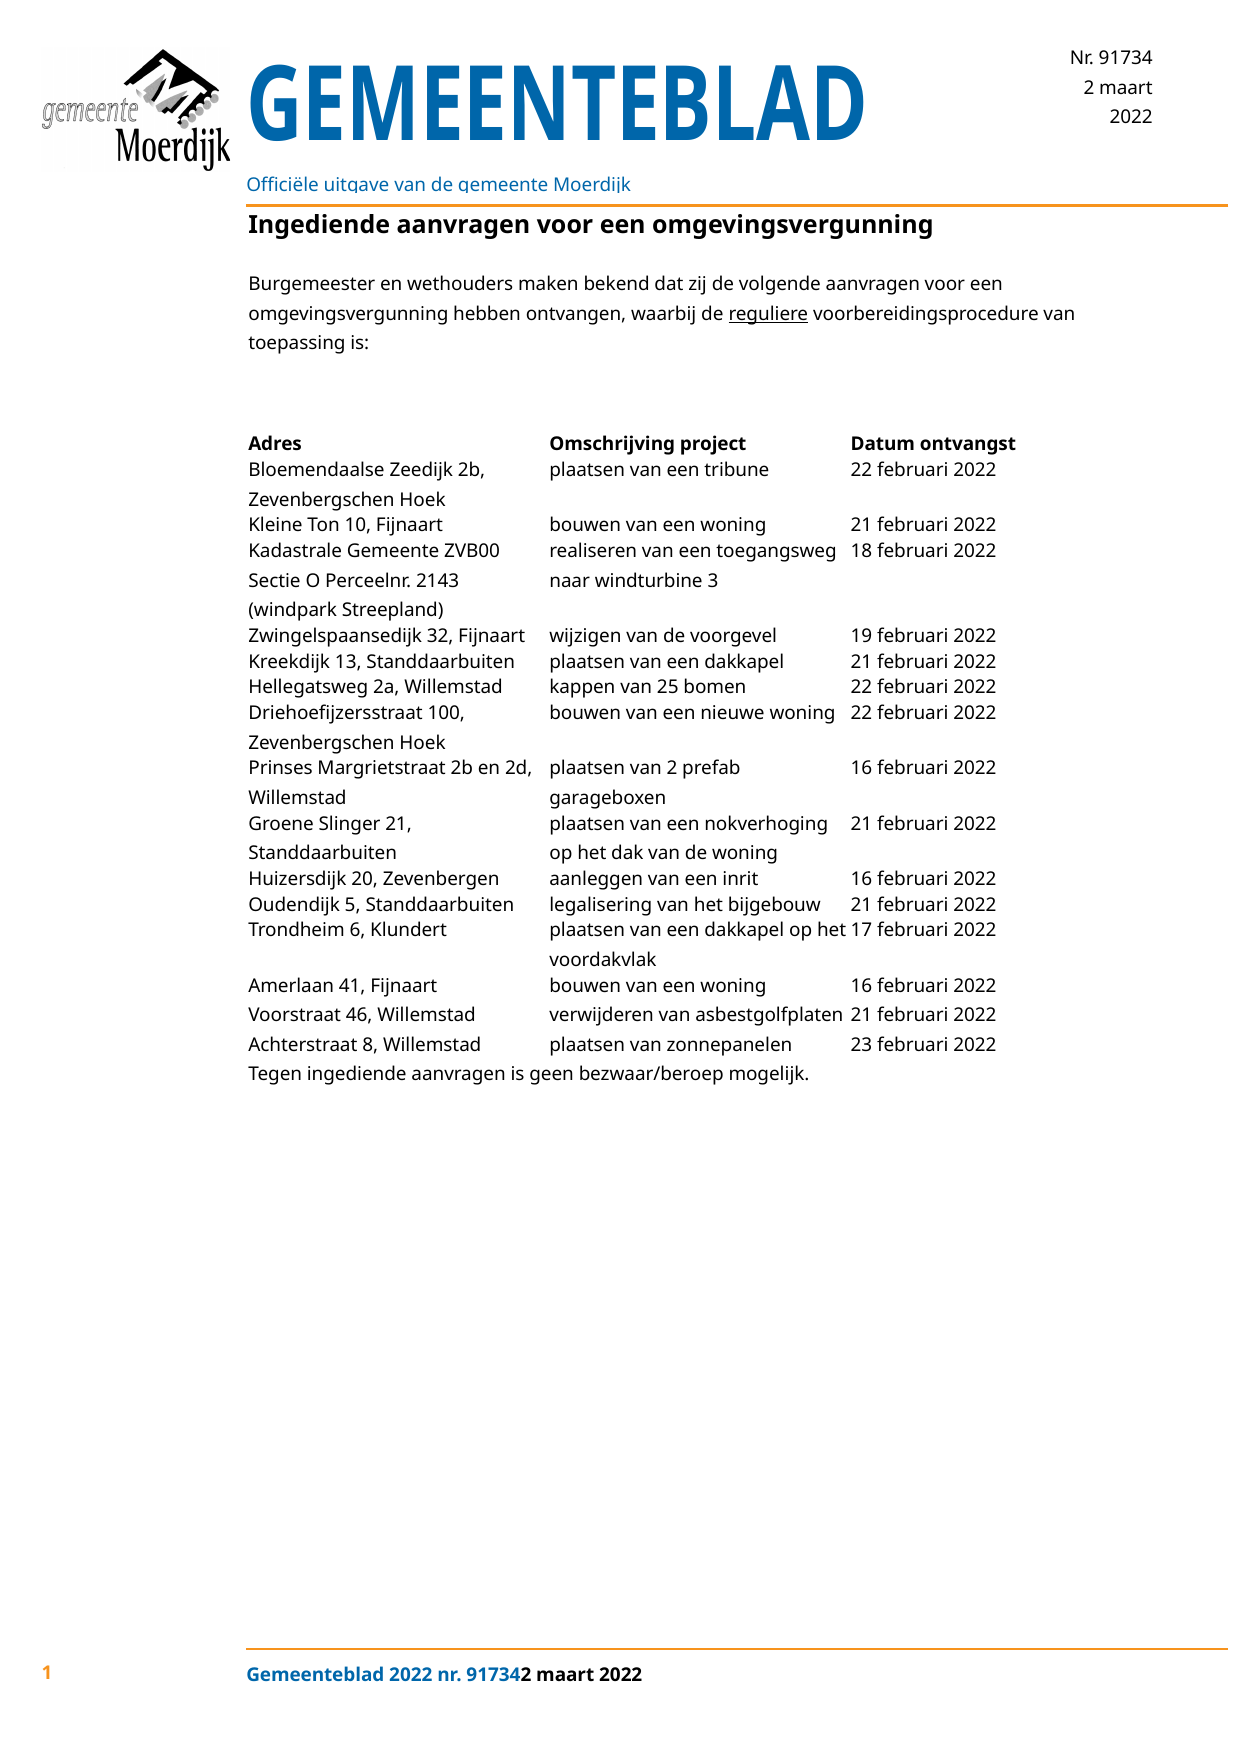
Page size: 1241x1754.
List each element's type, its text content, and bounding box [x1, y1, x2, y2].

table_cell plaatsen van een nokverhoging op het dak van de woning [549, 810, 850, 865]
table_cell 19 februari 2022 [850, 622, 1152, 648]
table_cell Amerlaan 41, Fijnaart Voorstraat 46, Willemstad Achterstraat 8, Willemstad [248, 972, 549, 1057]
table_cell Kadastrale Gemeente ZVB00 Sectie O Perceelnr. 2143 (windpark Streepland) [248, 537, 549, 622]
table_cell 22 februari 2022 [850, 699, 1152, 754]
table_cell plaatsen van een dakkapel [549, 648, 850, 673]
table_cell legalisering van het bijgebouw [549, 891, 850, 917]
table_cell 16 februari 2022 21 februari 2022 23 februari 2022 [850, 972, 1152, 1057]
text Tegen ingediende aanvragen is geen bezwaar/beroep mogelijk. [248, 1060, 1152, 1086]
table_cell Zwingelspaansedijk 32, Fijnaart [248, 622, 549, 648]
table_cell Trondheim 6, Klundert [248, 917, 549, 972]
table_cell plaatsen van 2 prefab garageboxen [549, 755, 850, 810]
text Ingediende aanvragen voor een omgevingsvergunning [248, 207, 1152, 241]
picture [41, 47, 231, 172]
table_header Adres [248, 430, 549, 456]
table_cell Driehoefijzersstraat 100, Zevenbergschen Hoek [248, 699, 549, 754]
table_header Datum ontvangst [850, 430, 1152, 456]
table_cell Groene Slinger 21, Standdaarbuiten [248, 810, 549, 865]
table_cell kappen van 25 bomen [549, 674, 850, 699]
text Burgemeester en wethouders maken bekend dat zij de volgende aanvragen voor een omgevingsvergunning hebben ontvangen, waarbij de reguliere voorbereidingsprocedure van toepassing is: [248, 270, 1152, 355]
table_cell bouwen van een woning [549, 511, 850, 537]
table_cell realiseren van een toegangsweg naar windturbine 3 [549, 537, 850, 622]
table_cell Oudendijk 5, Standdaarbuiten [248, 891, 549, 917]
table_cell 22 februari 2022 [850, 456, 1152, 511]
table_cell 21 februari 2022 [850, 891, 1152, 917]
table_cell Prinses Margrietstraat 2b en 2d, Willemstad [248, 755, 549, 810]
table_header Omschrijving project [549, 430, 850, 456]
table_cell plaatsen van een tribune [549, 456, 850, 511]
table_cell 17 februari 2022 [850, 917, 1152, 972]
table_cell 21 februari 2022 [850, 810, 1152, 865]
table_cell Huizersdijk 20, Zevenbergen [248, 865, 549, 891]
table_cell 16 februari 2022 [850, 755, 1152, 810]
table_cell 16 februari 2022 [850, 865, 1152, 891]
table_cell 21 februari 2022 [850, 511, 1152, 537]
table_cell aanleggen van een inrit [549, 865, 850, 891]
table_cell bouwen van een nieuwe woning [549, 699, 850, 754]
table_cell wijzigen van de voorgevel [549, 622, 850, 648]
table_cell Hellegatsweg 2a, Willemstad [248, 674, 549, 699]
table_cell 21 februari 2022 [850, 648, 1152, 673]
table_cell Kleine Ton 10, Fijnaart [248, 511, 549, 537]
table_cell 22 februari 2022 [850, 674, 1152, 699]
table_cell Kreekdijk 13, Standdaarbuiten [248, 648, 549, 673]
table_cell bouwen van een woning verwijderen van asbestgolfplaten plaatsen van zonnepanelen [549, 972, 850, 1057]
table_cell 18 februari 2022 [850, 537, 1152, 622]
table_cell plaatsen van een dakkapel op het voordakvlak [549, 917, 850, 972]
table_cell Bloemendaalse Zeedijk 2b, Zevenbergschen Hoek [248, 456, 549, 511]
